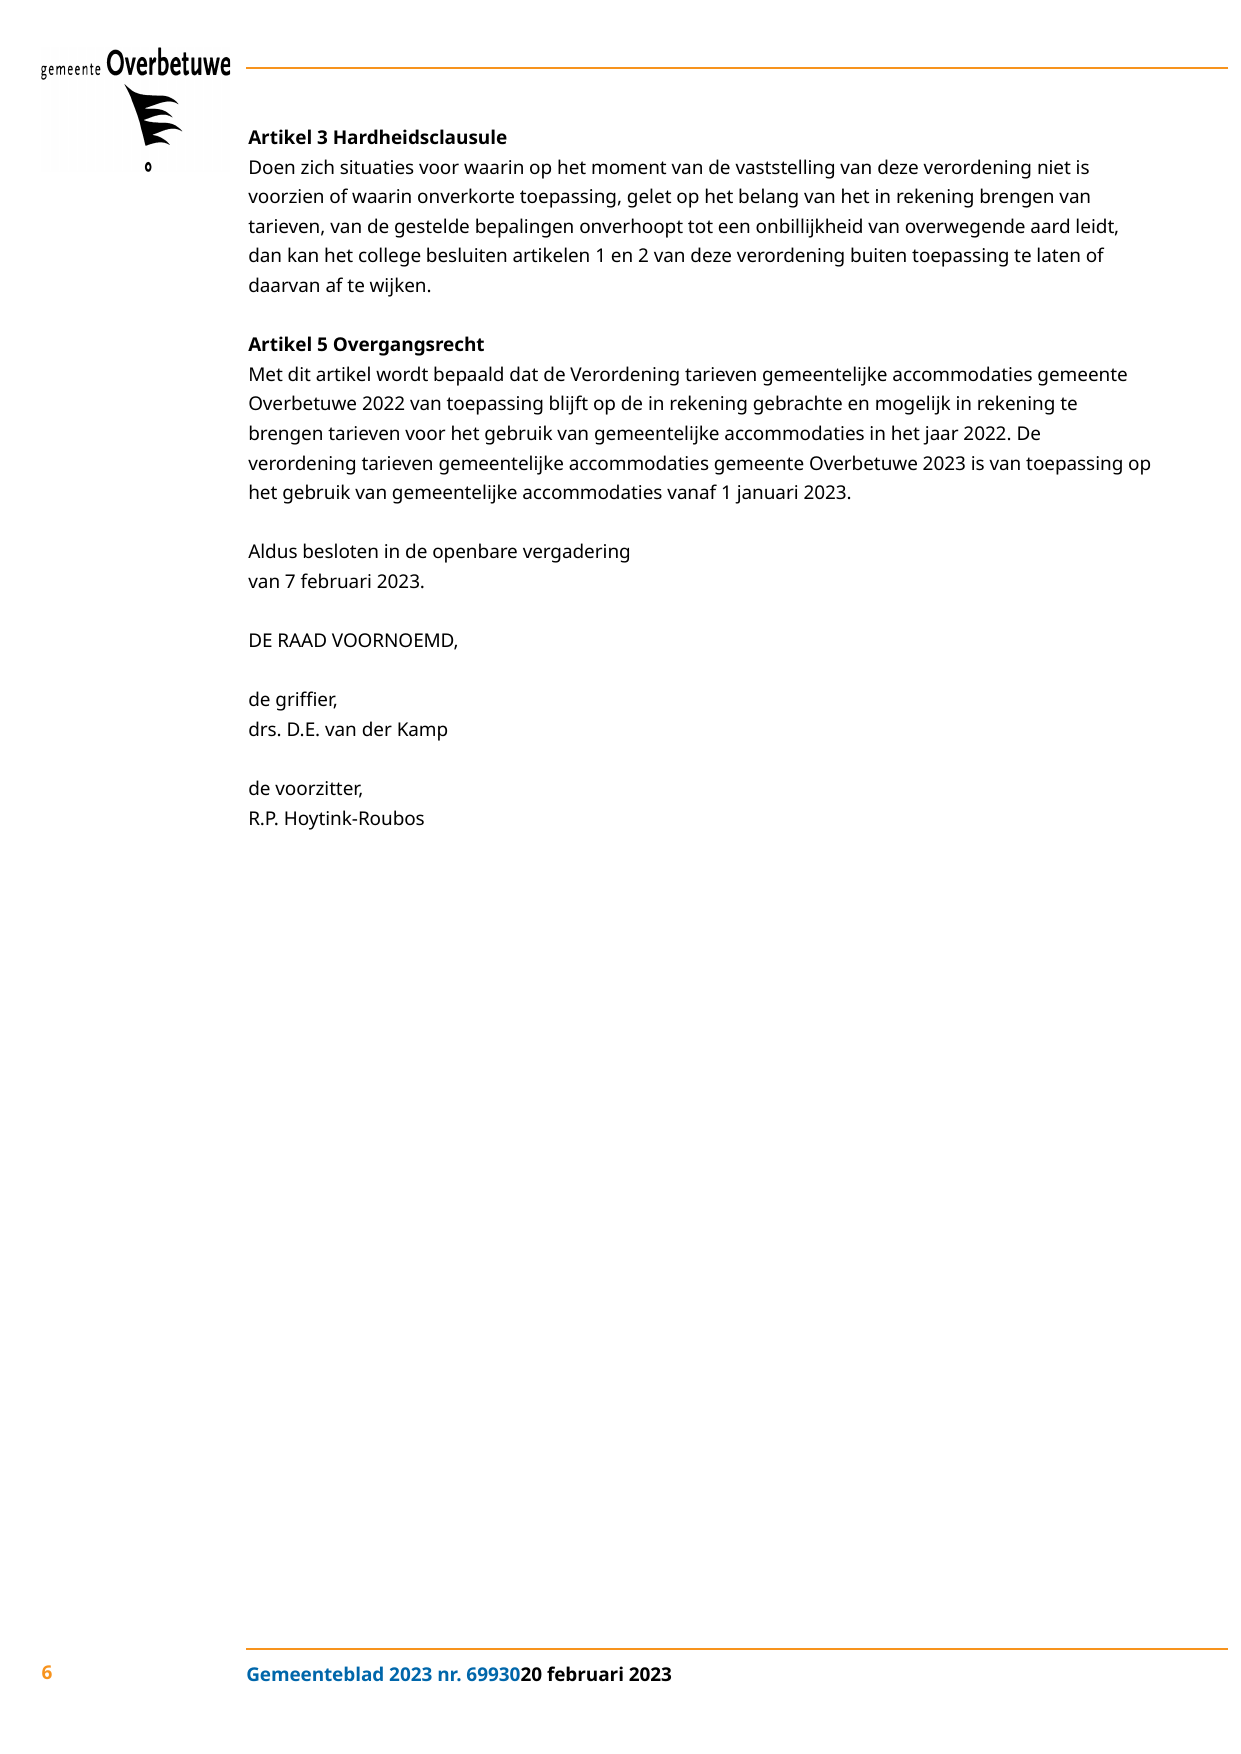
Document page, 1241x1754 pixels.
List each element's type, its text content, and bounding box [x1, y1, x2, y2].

text R.P. Hoytink-Roubos [248, 805, 1152, 831]
picture [41, 47, 231, 172]
text Doen zich situaties voor waarin op het moment van de vaststelling van deze verordening niet is voorzien of waarin onverkorte toepassing, gelet op het belang van het in rekening brengen van tarieven, van de gestelde bepalingen onverhoopt tot een onbillijkheid van overwegende aard leidt, dan kan het college besluiten artikelen 1 en 2 van deze verordening buiten toepassing te laten of daarvan af te wijken. [248, 154, 1152, 298]
text Aldus besloten in de openbare vergadering [248, 538, 1152, 564]
text Artikel 3 Hardheidsclausule [248, 124, 1152, 150]
text DE RAAD VOORNOEMD, [248, 627, 1152, 653]
text de griffier, [248, 686, 1152, 712]
text van 7 februari 2023. [248, 568, 1152, 594]
text de voorzitter, [248, 775, 1152, 801]
text Artikel 5 Overgangsrecht [248, 331, 1152, 357]
text Met dit artikel wordt bepaald dat de Verordening tarieven gemeentelijke accommodaties gemeente Overbetuwe 2022 van toepassing blijft op de in rekening gebrachte en mogelijk in rekening te brengen tarieven voor het gebruik van gemeentelijke accommodaties in het jaar 2022. De verordening tarieven gemeentelijke accommodaties gemeente Overbetuwe 2023 is van toepassing op het gebruik van gemeentelijke accommodaties vanaf 1 januari 2023. [248, 361, 1152, 505]
text drs. D.E. van der Kamp [248, 716, 1152, 742]
